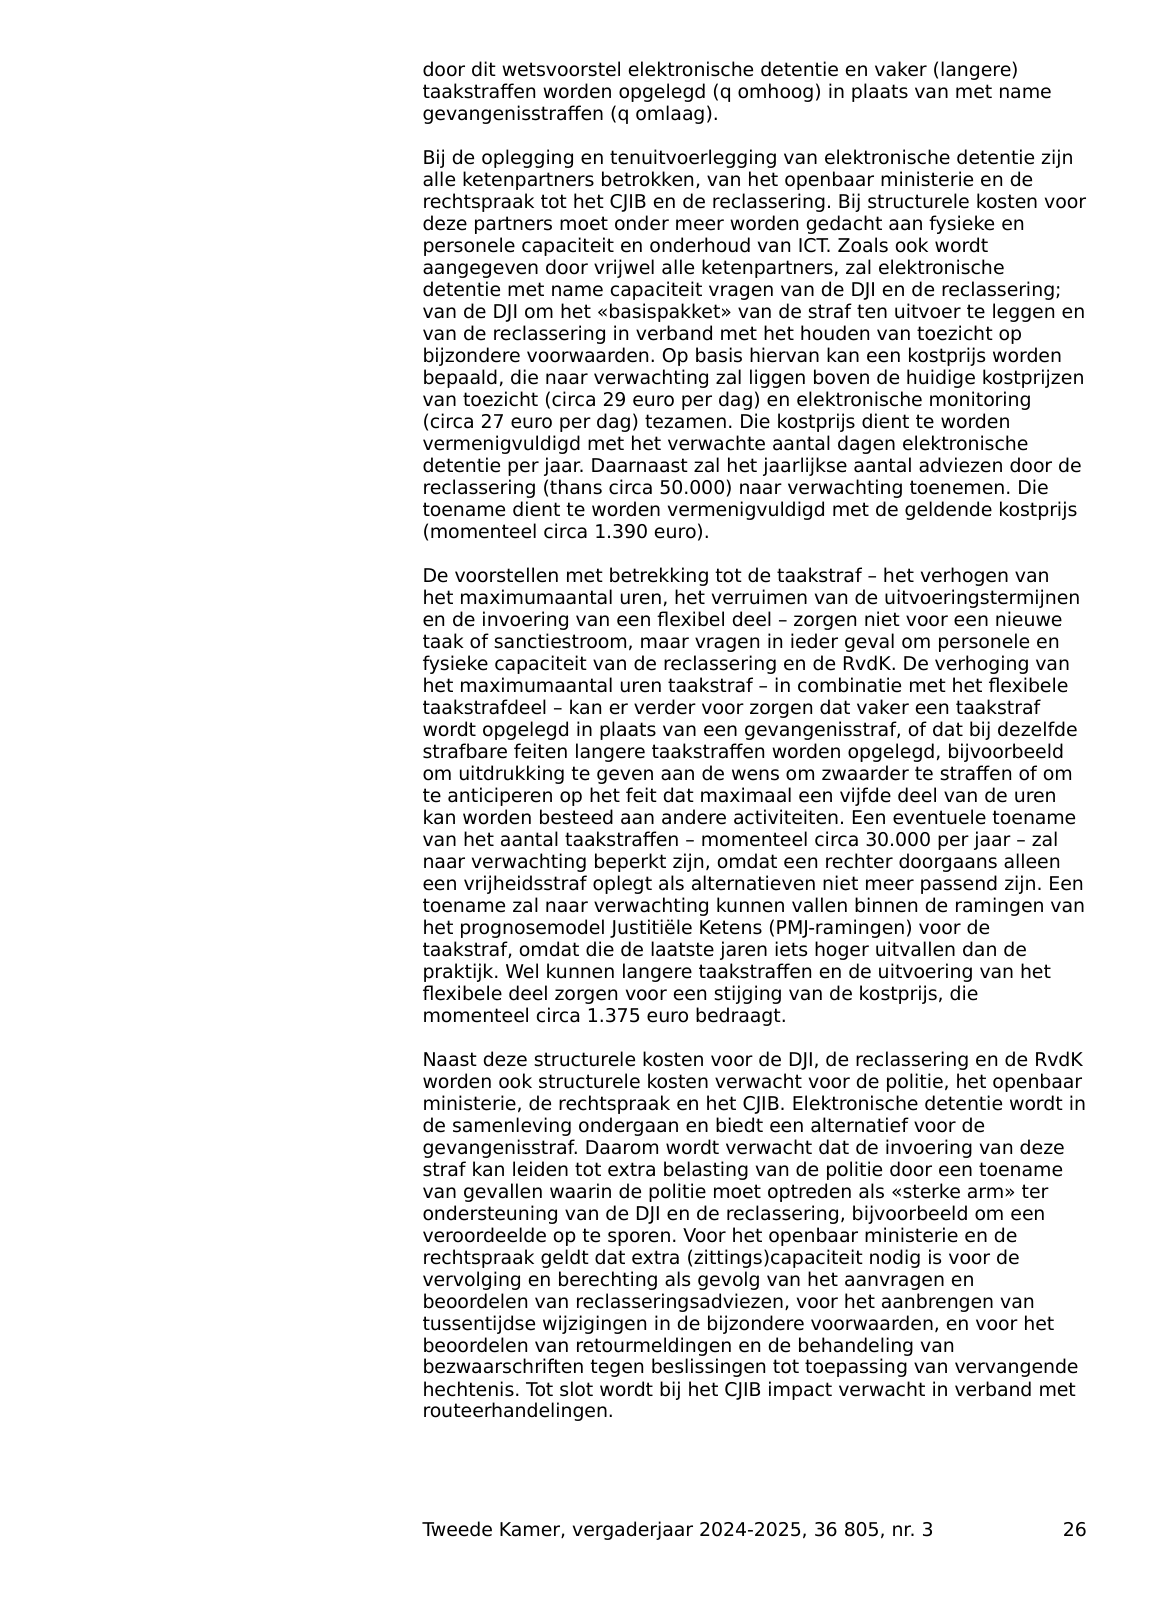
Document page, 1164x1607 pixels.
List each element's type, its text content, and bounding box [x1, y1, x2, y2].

text door dit wetsvoorstel elektronische detentie en vaker (langere) taakstraffen worden opgelegd (q omhoog) in plaats van met name gevangenisstraffen (q omlaag). [422, 59, 1087, 125]
text Naast deze structurele kosten voor de DJI, de reclassering en de RvdK worden ook structurele kosten verwacht voor de politie, het openbaar ministerie, de rechtspraak en het CJIB. Elektronische detentie wordt in de samenleving ondergaan en biedt een alternatief voor de gevangenisstraf. Daarom wordt verwacht dat de invoering van deze straf kan leiden tot extra belasting van de politie door een toename van gevallen waarin de politie moet optreden als «sterke arm» ter ondersteuning van de DJI en de reclassering, bijvoorbeeld om een veroordeelde op te sporen. Voor het openbaar ministerie en de rechtspraak geldt dat extra (zittings)capaciteit nodig is voor de vervolging en berechting als gevolg van het aanvragen en beoordelen van reclasseringsadviezen, voor het aanbrengen van tussentijdse wijzigingen in de bijzondere voorwaarden, en voor het beoordelen van retourmeldingen en de behandeling van bezwaarschriften tegen beslissingen tot toepassing van vervangende hechtenis. Tot slot wordt bij het CJIB impact verwacht in verband met routeerhandelingen. [422, 1049, 1087, 1422]
text Bij de oplegging en tenuitvoerlegging van elektronische detentie zijn alle ketenpartners betrokken, van het openbaar ministerie en de rechtspraak tot het CJIB en de reclassering. Bij structurele kosten voor deze partners moet onder meer worden gedacht aan fysieke en personele capaciteit en onderhoud van ICT. Zoals ook wordt aangegeven door vrijwel alle ketenpartners, zal elektronische detentie met name capaciteit vragen van de DJI en de reclassering; van de DJI om het «basispakket» van de straf ten uitvoer te leggen en van de reclassering in verband met het houden van toezicht op bijzondere voorwaarden. Op basis hiervan kan een kostprijs worden bepaald, die naar verwachting zal liggen boven de huidige kostprijzen van toezicht (circa 29 euro per dag) en elektronische monitoring (circa 27 euro per dag) tezamen. Die kostprijs dient te worden vermenigvuldigd met het verwachte aantal dagen elektronische detentie per jaar. Daarnaast zal het jaarlijkse aantal adviezen door de reclassering (thans circa 50.000) naar verwachting toenemen. Die toename dient te worden vermenigvuldigd met de geldende kostprijs (momenteel circa 1.390 euro). [422, 147, 1087, 543]
text De voorstellen met betrekking tot de taakstraf – het verhogen van het maximumaantal uren, het verruimen van de uitvoeringstermijnen en de invoering van een flexibel deel – zorgen niet voor een nieuwe taak of sanctiestroom, maar vragen in ieder geval om personele en fysieke capaciteit van de reclassering en de RvdK. De verhoging van het maximumaantal uren taakstraf – in combinatie met het flexibele taakstrafdeel – kan er verder voor zorgen dat vaker een taakstraf wordt opgelegd in plaats van een gevangenisstraf, of dat bij dezelfde strafbare feiten langere taakstraffen worden opgelegd, bijvoorbeeld om uitdrukking te geven aan de wens om zwaarder te straffen of om te anticiperen op het feit dat maximaal een vijfde deel van de uren kan worden besteed aan andere activiteiten. Een eventuele toename van het aantal taakstraffen – momenteel circa 30.000 per jaar – zal naar verwachting beperkt zijn, omdat een rechter doorgaans alleen een vrijheidsstraf oplegt als alternatieven niet meer passend zijn. Een toename zal naar verwachting kunnen vallen binnen de ramingen van het prognosemodel Justitiële Ketens (PMJ-ramingen) voor de taakstraf, omdat die de laatste jaren iets hoger uitvallen dan de praktijk. Wel kunnen langere taakstraffen en de uitvoering van het flexibele deel zorgen voor een stijging van de kostprijs, die momenteel circa 1.375 euro bedraagt. [422, 565, 1087, 1027]
